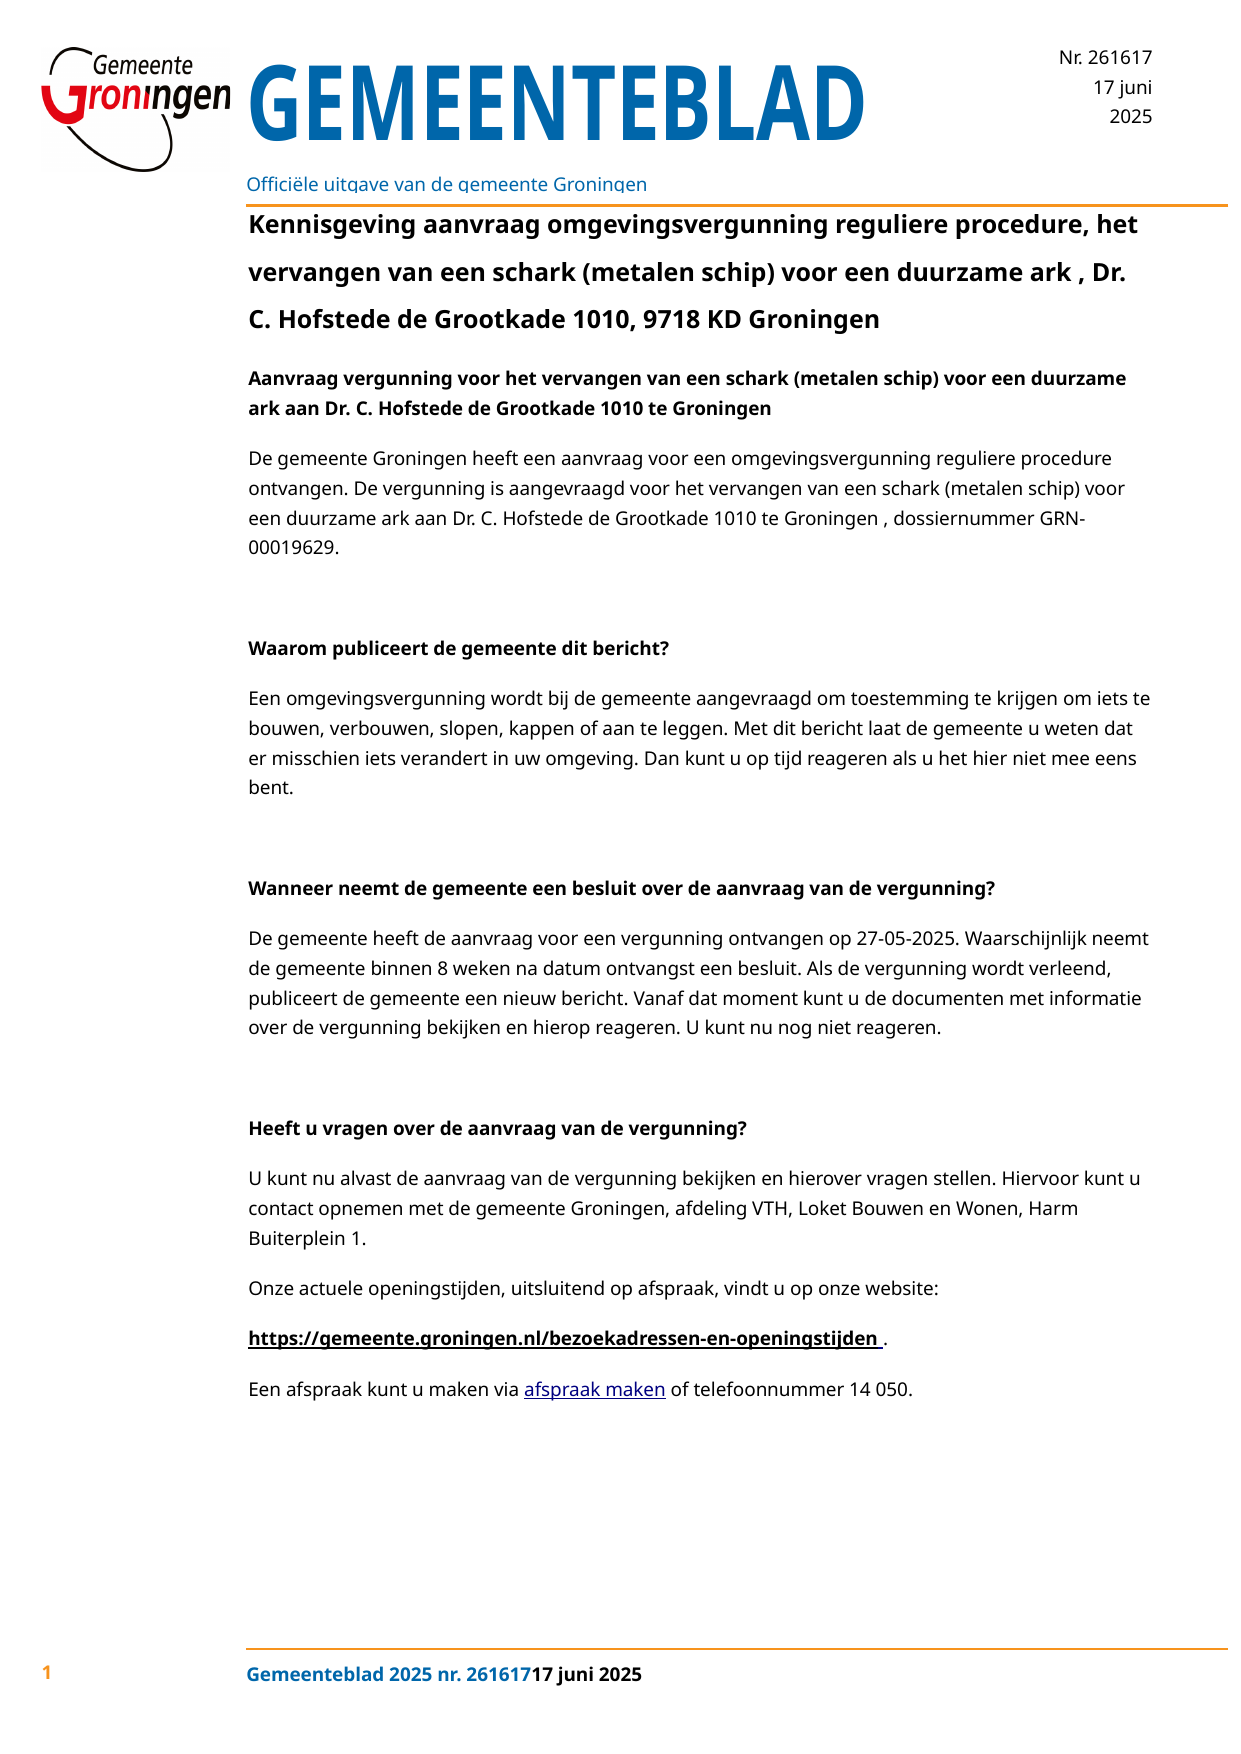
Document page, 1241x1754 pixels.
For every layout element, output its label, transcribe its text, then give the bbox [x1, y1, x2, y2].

text Wanneer neemt de gemeente een besluit over de aanvraag van de vergunning? [248, 875, 1152, 901]
text De gemeente heeft de aanvraag voor een vergunning ontvangen op 27-05-2025. Waarschijnlijk neemt de gemeente binnen 8 weken na datum ontvangst een besluit. Als de vergunning wordt verleend, publiceert de gemeente een nieuw bericht. Vanaf dat moment kunt u de documenten met informatie over de vergunning bekijken en hierop reageren. U kunt nu nog niet reageren. [248, 926, 1152, 1040]
text Kennisgeving aanvraag omgevingsvergunning reguliere procedure, het vervangen van een schark (metalen schip) voor een duurzame ark , Dr. C. Hofstede de Grootkade 1010, 9718 KD Groningen [248, 207, 1152, 336]
text U kunt nu alvast de aanvraag van de vergunning bekijken en hierover vragen stellen. Hiervoor kunt u contact opnemen met de gemeente Groningen, afdeling VTH, Loket Bouwen en Wonen, Harm Buiterplein 1. [248, 1166, 1152, 1250]
picture [41, 47, 231, 172]
text Onze actuele openingstijden, uitsluitend op afspraak, vindt u op onze website: [248, 1275, 1152, 1301]
text Een afspraak kunt u maken via afspraak maken of telefoonnummer 14 050. [248, 1376, 1152, 1402]
text Aanvraag vergunning voor het vervangen van een schark (metalen schip) voor een duurzame ark aan Dr. C. Hofstede de Grootkade 1010 te Groningen [248, 366, 1152, 421]
text Een omgevingsvergunning wordt bij de gemeente aangevraagd om toestemming te krijgen om iets te bouwen, verbouwen, slopen, kappen of aan te leggen. Met dit bericht laat de gemeente u weten dat er misschien iets verandert in uw omgeving. Dan kunt u op tijd reageren als u het hier niet mee eens bent. [248, 686, 1152, 800]
text Waarom publiceert de gemeente dit bericht? [248, 635, 1152, 661]
text De gemeente Groningen heeft een aanvraag voor een omgevingsvergunning reguliere procedure ontvangen. De vergunning is aangevraagd voor het vervangen van een schark (metalen schip) voor een duurzame ark aan Dr. C. Hofstede de Grootkade 1010 te Groningen , dossiernummer GRN-00019629. [248, 446, 1152, 560]
text Heeft u vragen over de aanvraag van de vergunning? [248, 1115, 1152, 1141]
text https://gemeente.groningen.nl/bezoekadressen-en-openingstijden . [248, 1326, 1152, 1351]
